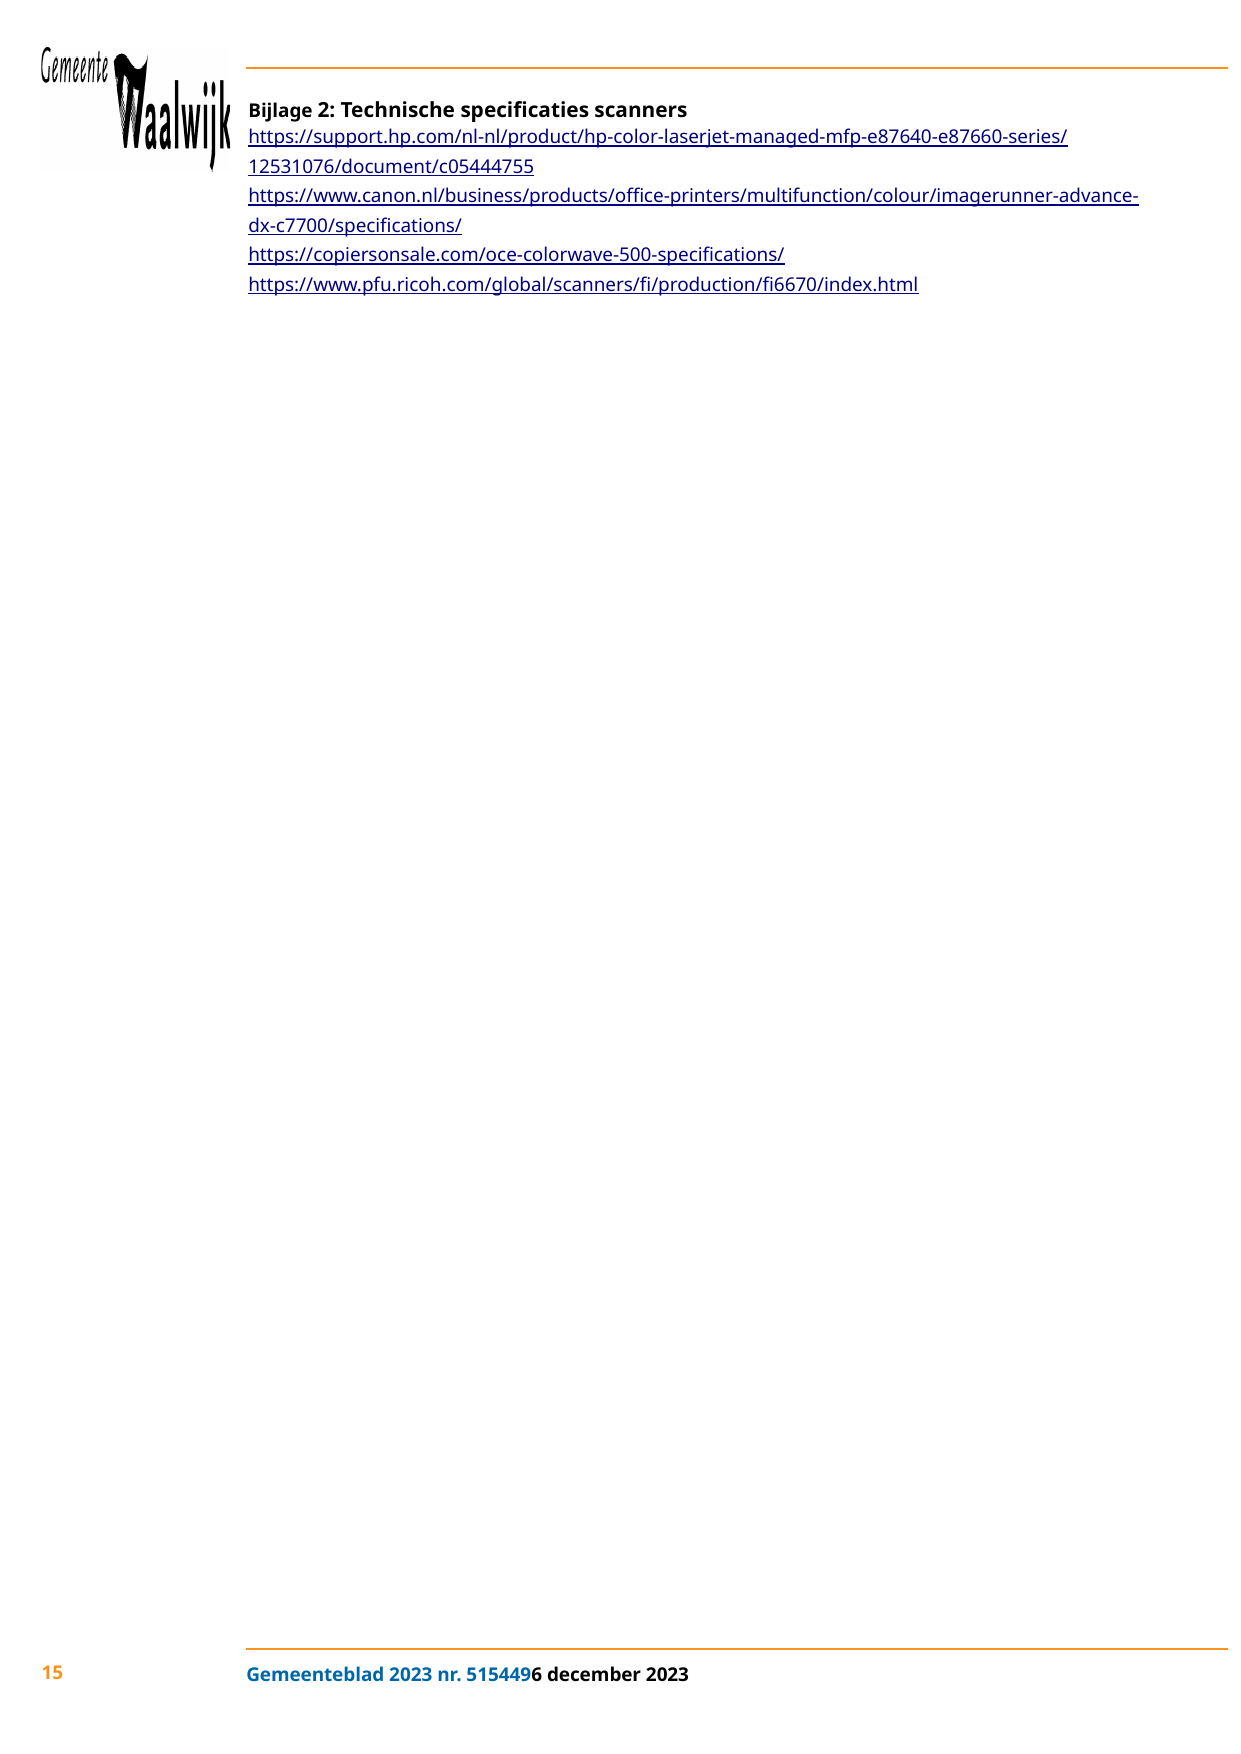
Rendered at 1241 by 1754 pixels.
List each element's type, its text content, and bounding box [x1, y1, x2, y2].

picture [41, 47, 231, 172]
text https://www.pfu.ricoh.com/global/scanners/fi/production/fi6670/index.html [248, 271, 1152, 297]
text https://copiersonsale.com/oce-colorwave-500-specifications/ [248, 242, 1152, 267]
text Bijlage 2: Technische specificaties scanners [248, 95, 1152, 123]
text https://support.hp.com/nl-nl/product/hp-color-laserjet-managed-mfp-e87640-e87660-series/12531076/document/c05444755 [248, 123, 1152, 179]
text https://www.canon.nl/business/products/office-printers/multifunction/colour/imagerunner-advance-dx-c7700/specifications/ [248, 182, 1152, 238]
